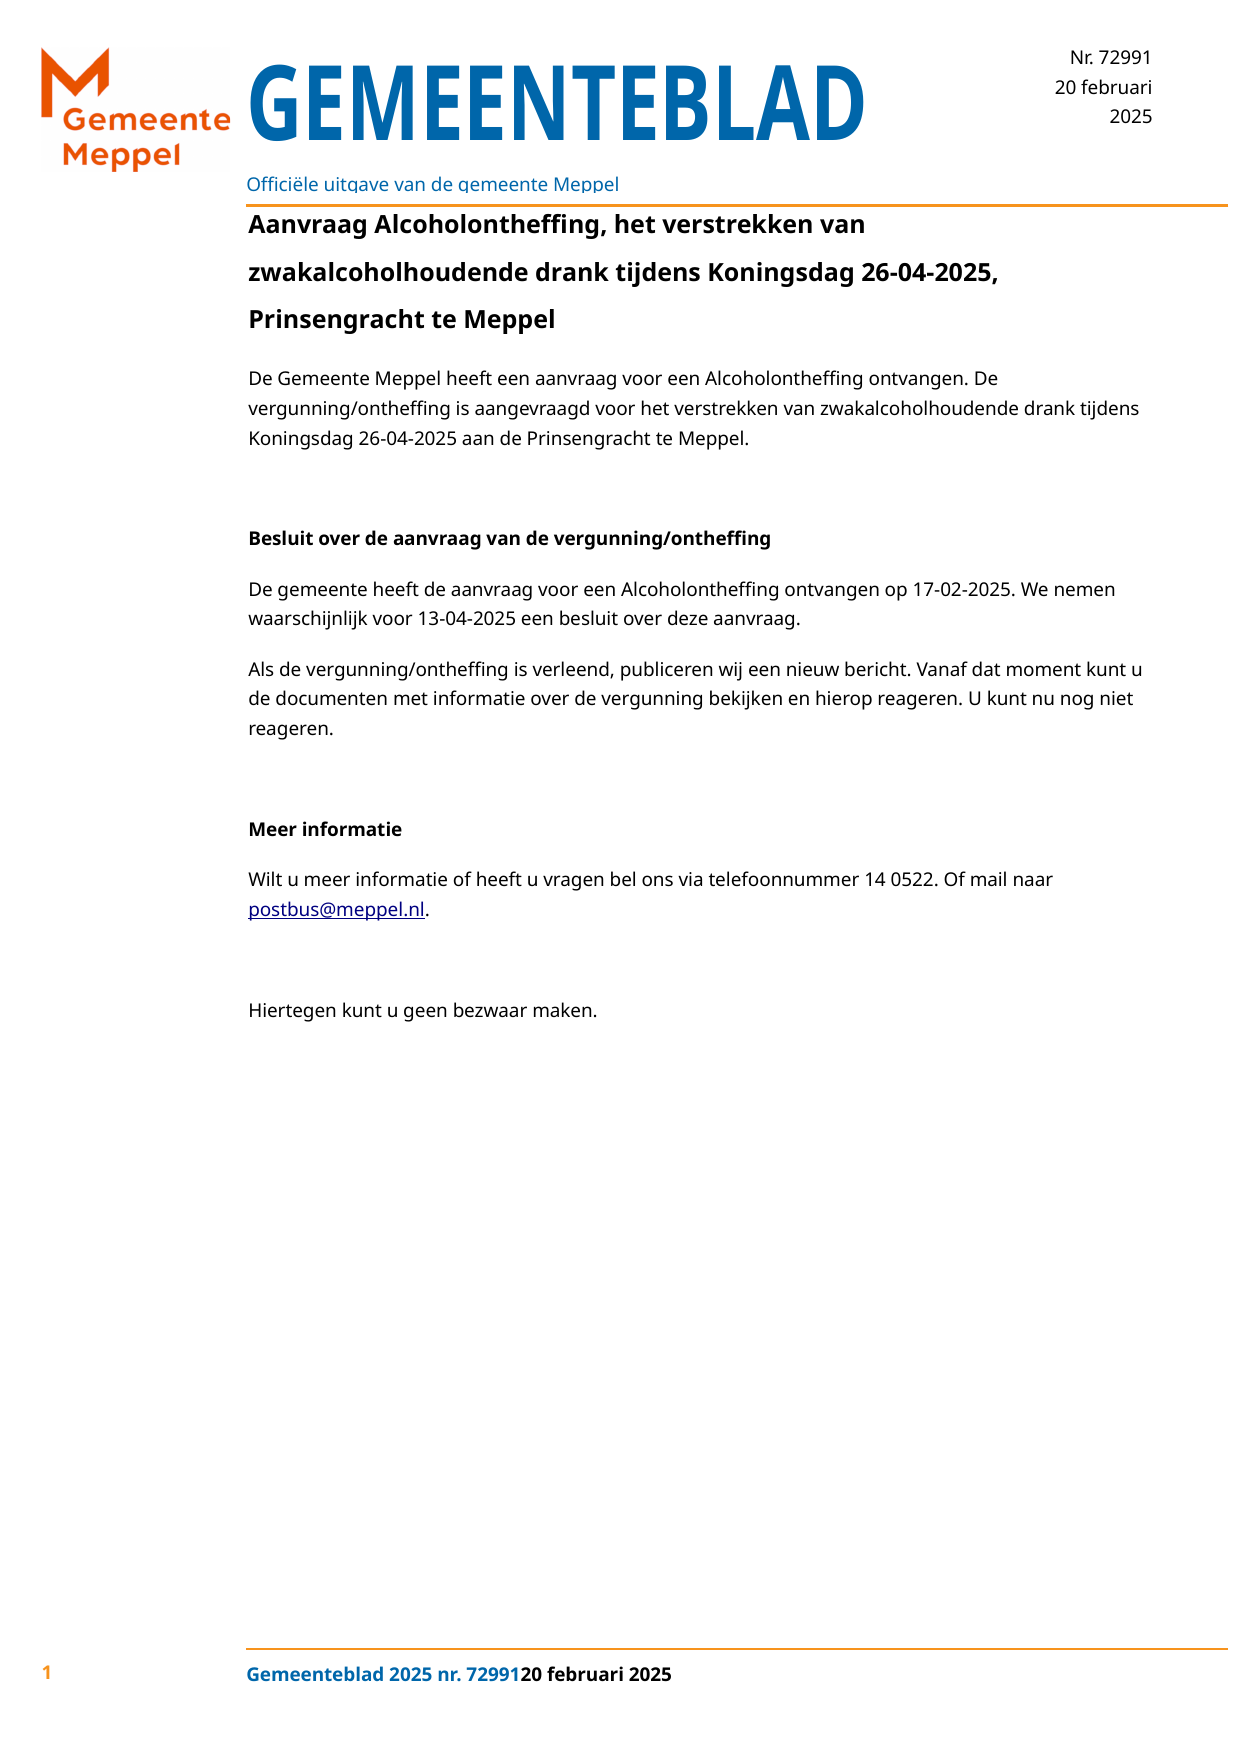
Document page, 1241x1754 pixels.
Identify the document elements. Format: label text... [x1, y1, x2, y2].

text Als de vergunning/ontheffing is verleend, publiceren wij een nieuw bericht. Vanaf dat moment kunt u de documenten met informatie over de vergunning bekijken en hierop reageren. U kunt nu nog niet reageren. [248, 656, 1152, 741]
picture [41, 47, 231, 172]
text Aanvraag Alcoholontheffing, het verstrekken van zwakalcoholhoudende drank tijdens Koningsdag 26-04-2025, Prinsengracht te Meppel [248, 207, 1152, 336]
text Hiertegen kunt u geen bezwaar maken. [248, 997, 1152, 1022]
text Besluit over de aanvraag van de vergunning/ontheffing [248, 526, 1152, 551]
text De Gemeente Meppel heeft een aanvraag voor een Alcoholontheffing ontvangen. De vergunning/ontheffing is aangevraagd voor het verstrekken van zwakalcoholhoudende drank tijdens Koningsdag 26-04-2025 aan de Prinsengracht te Meppel. [248, 366, 1152, 450]
text De gemeente heeft de aanvraag voor een Alcoholontheffing ontvangen op 17-02-2025. We nemen waarschijnlijk voor 13-04-2025 een besluit over deze aanvraag. [248, 576, 1152, 631]
text Meer informatie [248, 816, 1152, 842]
text Wilt u meer informatie of heeft u vragen bel ons via telefoonnummer 14 0522. Of mail naar postbus@meppel.nl. [248, 866, 1152, 922]
